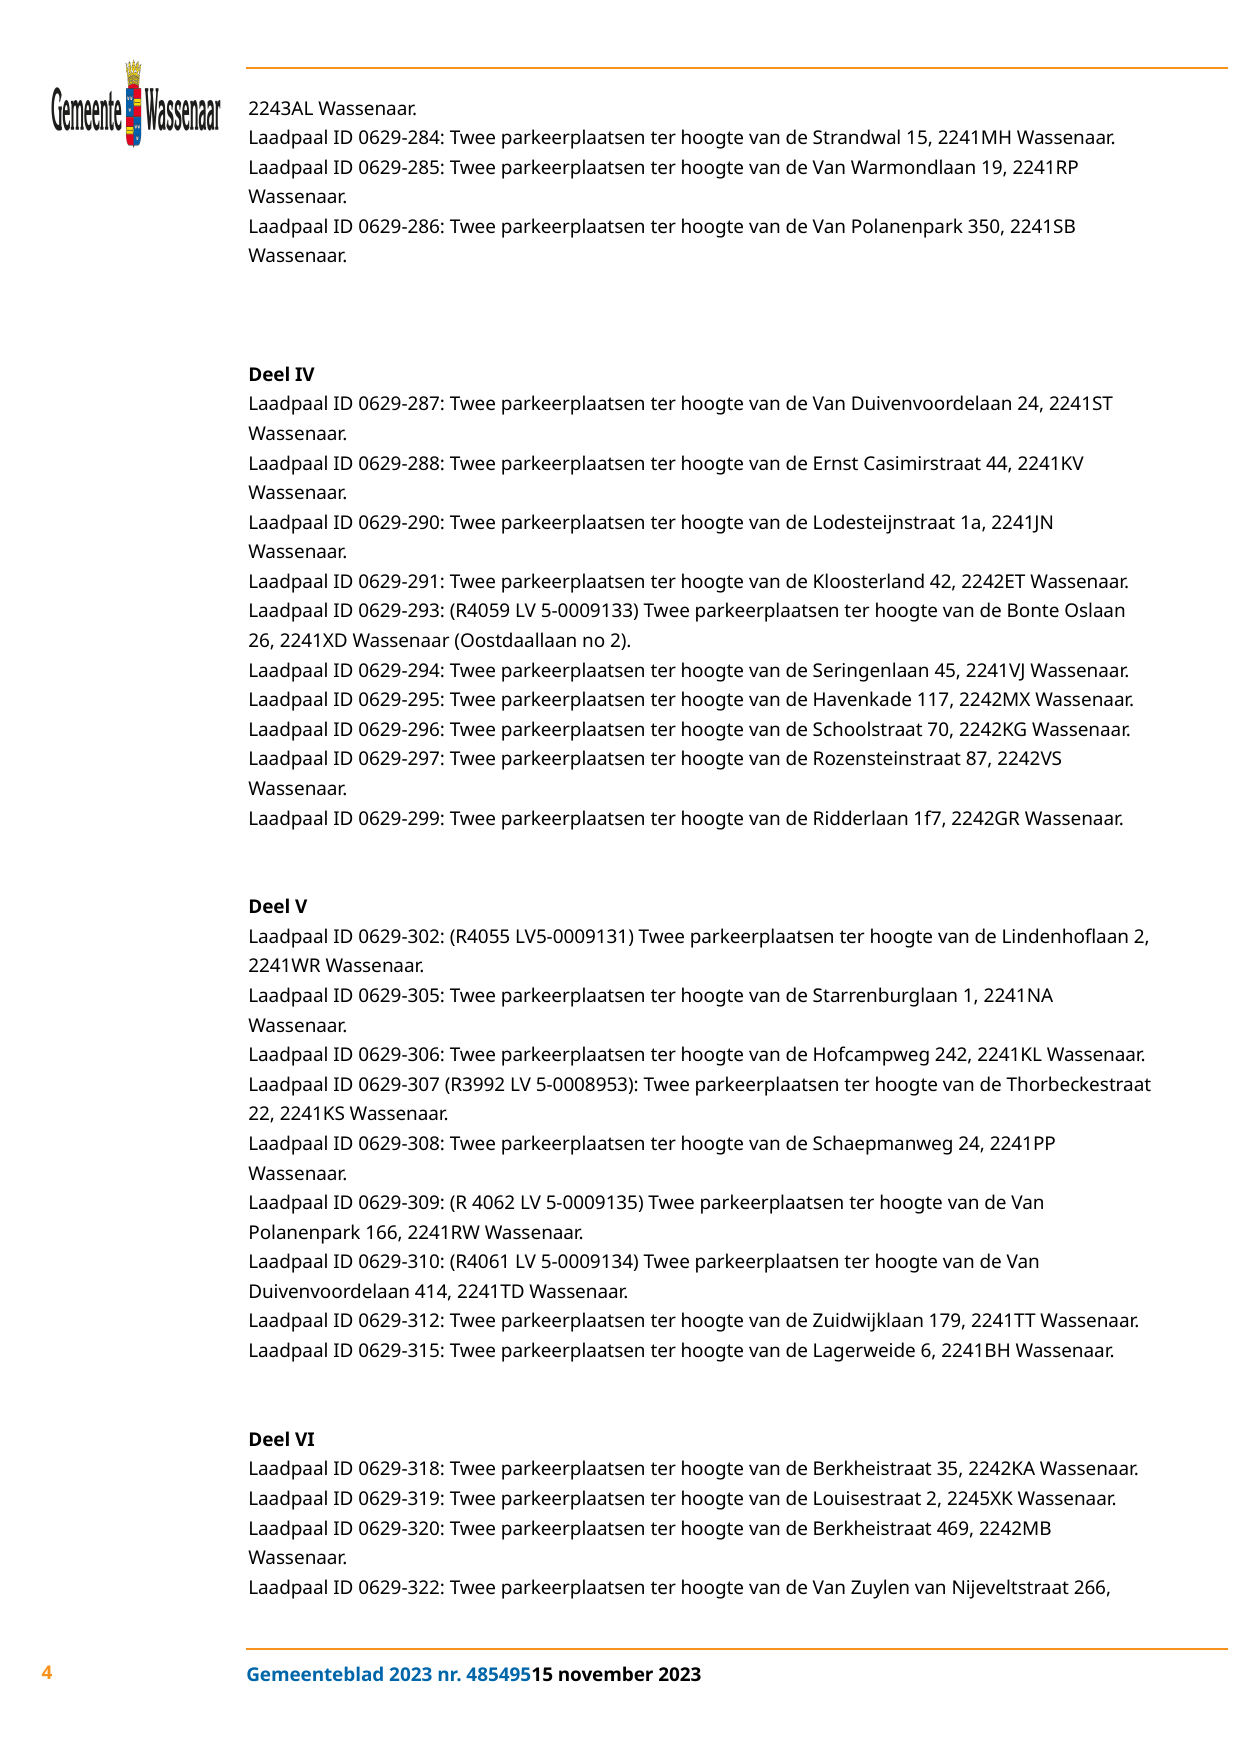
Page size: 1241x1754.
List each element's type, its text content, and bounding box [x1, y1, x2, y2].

text Laadpaal ID 0629-290: Twee parkeerplaatsen ter hoogte van de Lodesteijnstraat 1a, 2241JN Wassenaar. [248, 509, 1152, 564]
text Laadpaal ID 0629-319: Twee parkeerplaatsen ter hoogte van de Louisestraat 2, 2245XK Wassenaar. [248, 1485, 1152, 1511]
text Laadpaal ID 0629-305: Twee parkeerplaatsen ter hoogte van de Starrenburglaan 1, 2241NA Wassenaar. [248, 982, 1152, 1038]
text Laadpaal ID 0629-288: Twee parkeerplaatsen ter hoogte van de Ernst Casimirstraat 44, 2241KV Wassenaar. [248, 450, 1152, 505]
text 2243AL Wassenaar. [248, 95, 1152, 121]
text Laadpaal ID 0629-312: Twee parkeerplaatsen ter hoogte van de Zuidwijklaan 179, 2241TT Wassenaar. [248, 1308, 1152, 1333]
text Laadpaal ID 0629-302: (R4055 LV5-0009131) Twee parkeerplaatsen ter hoogte van de Lindenhoflaan 2, 2241WR Wassenaar. [248, 923, 1152, 978]
picture [41, 47, 231, 172]
text Laadpaal ID 0629-286: Twee parkeerplaatsen ter hoogte van de Van Polanenpark 350, 2241SB Wassenaar. [248, 213, 1152, 268]
text Laadpaal ID 0629-309: (R 4062 LV 5-0009135) Twee parkeerplaatsen ter hoogte van de Van Polanenpark 166, 2241RW Wassenaar. [248, 1189, 1152, 1245]
text Laadpaal ID 0629-284: Twee parkeerplaatsen ter hoogte van de Strandwal 15, 2241MH Wassenaar. [248, 124, 1152, 150]
text Laadpaal ID 0629-322: Twee parkeerplaatsen ter hoogte van de Van Zuylen van Nijeveltstraat 266, [248, 1574, 1152, 1600]
text Laadpaal ID 0629-307 (R3992 LV 5-0008953): Twee parkeerplaatsen ter hoogte van de Thorbeckestraat 22, 2241KS Wassenaar. [248, 1071, 1152, 1126]
text Laadpaal ID 0629-306: Twee parkeerplaatsen ter hoogte van de Hofcampweg 242, 2241KL Wassenaar. [248, 1041, 1152, 1067]
text Deel V [248, 893, 1152, 919]
text Laadpaal ID 0629-291: Twee parkeerplaatsen ter hoogte van de Kloosterland 42, 2242ET Wassenaar. [248, 568, 1152, 594]
text Deel VI [248, 1426, 1152, 1452]
text Deel IV [248, 361, 1152, 387]
text Laadpaal ID 0629-287: Twee parkeerplaatsen ter hoogte van de Van Duivenvoordelaan 24, 2241ST Wassenaar. [248, 391, 1152, 446]
text Laadpaal ID 0629-299: Twee parkeerplaatsen ter hoogte van de Ridderlaan 1f7, 2242GR Wassenaar. [248, 805, 1152, 831]
text Laadpaal ID 0629-315: Twee parkeerplaatsen ter hoogte van de Lagerweide 6, 2241BH Wassenaar. [248, 1337, 1152, 1363]
text Laadpaal ID 0629-318: Twee parkeerplaatsen ter hoogte van de Berkheistraat 35, 2242KA Wassenaar. [248, 1456, 1152, 1481]
text Laadpaal ID 0629-296: Twee parkeerplaatsen ter hoogte van de Schoolstraat 70, 2242KG Wassenaar. [248, 716, 1152, 742]
text Laadpaal ID 0629-297: Twee parkeerplaatsen ter hoogte van de Rozensteinstraat 87, 2242VS Wassenaar. [248, 746, 1152, 801]
text Laadpaal ID 0629-285: Twee parkeerplaatsen ter hoogte van de Van Warmondlaan 19, 2241RP Wassenaar. [248, 154, 1152, 209]
text Laadpaal ID 0629-293: (R4059 LV 5-0009133) Twee parkeerplaatsen ter hoogte van de Bonte Oslaan 26, 2241XD Wassenaar (Oostdaallaan no 2). [248, 598, 1152, 653]
text Laadpaal ID 0629-295: Twee parkeerplaatsen ter hoogte van de Havenkade 117, 2242MX Wassenaar. [248, 686, 1152, 712]
text Laadpaal ID 0629-320: Twee parkeerplaatsen ter hoogte van de Berkheistraat 469, 2242MB Wassenaar. [248, 1515, 1152, 1570]
text Laadpaal ID 0629-308: Twee parkeerplaatsen ter hoogte van de Schaepmanweg 24, 2241PP Wassenaar. [248, 1130, 1152, 1186]
text Laadpaal ID 0629-294: Twee parkeerplaatsen ter hoogte van de Seringenlaan 45, 2241VJ Wassenaar. [248, 657, 1152, 683]
text Laadpaal ID 0629-310: (R4061 LV 5-0009134) Twee parkeerplaatsen ter hoogte van de Van Duivenvoordelaan 414, 2241TD Wassenaar. [248, 1248, 1152, 1304]
